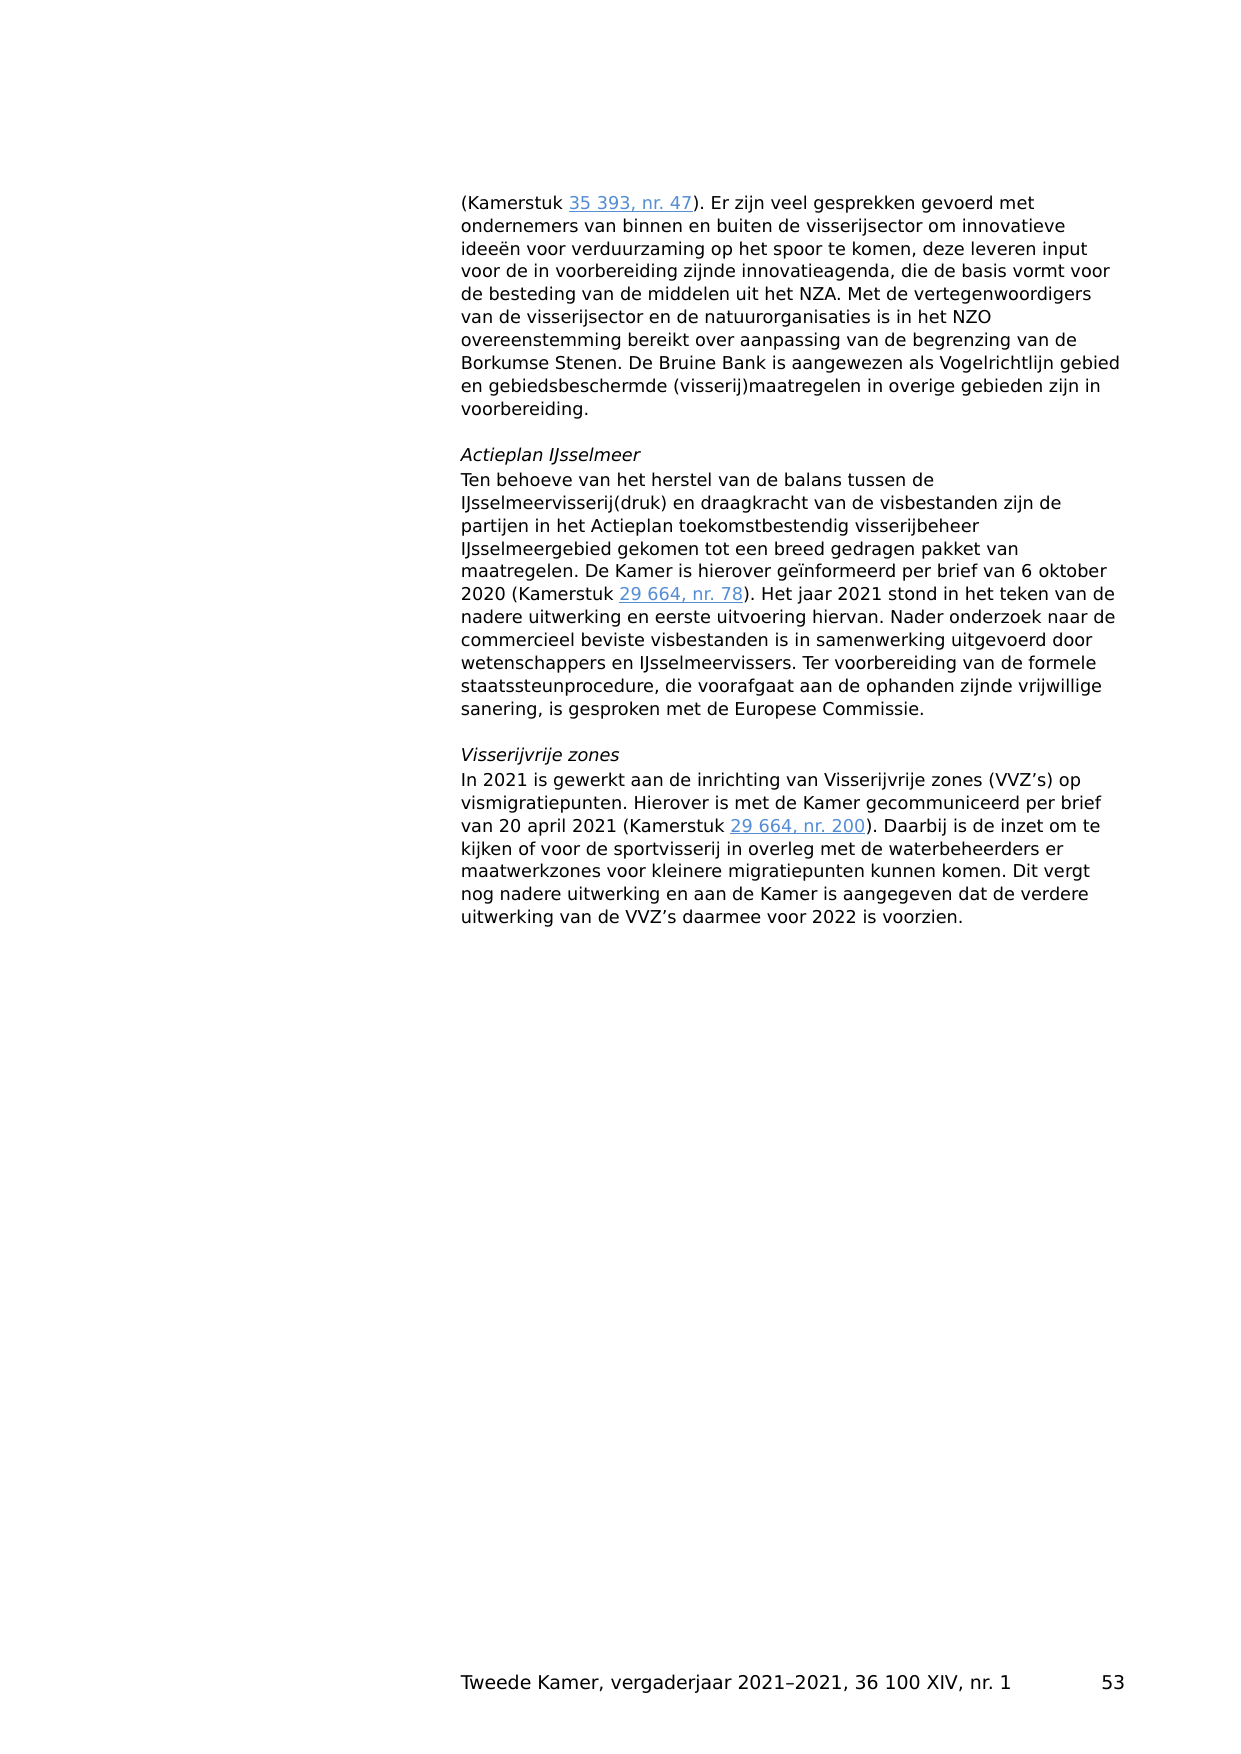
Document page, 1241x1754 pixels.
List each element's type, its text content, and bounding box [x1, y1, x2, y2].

text Ten behoeve van het herstel van de balans tussen de IJsselmeervisserij(druk) en draagkracht van de visbestanden zijn de partijen in het Actieplan toekomstbestendig visserijbeheer IJsselmeergebied gekomen tot een breed gedragen pakket van maatregelen. De Kamer is hierover geïnformeerd per brief van 6 oktober 2020 (Kamerstuk 29 664, nr. 78). Het jaar 2021 stond in het teken van de nadere uitwerking en eerste uitvoering hiervan. Nader onderzoek naar de commercieel beviste visbestanden is in samenwerking uitgevoerd door wetenschappers en IJsselmeervissers. Ter voorbereiding van de formele staatssteunprocedure, die voorafgaat aan de ophanden zijnde vrijwillige sanering, is gesproken met de Europese Commissie. [461, 468, 1125, 720]
text Visserijvrije zones [461, 743, 1125, 766]
text Actieplan IJsselmeer [461, 443, 1125, 466]
text (Kamerstuk 35 393, nr. 47). Er zijn veel gesprekken gevoerd met ondernemers van binnen en buiten de visserijsector om innovatieve ideeën voor verduurzaming op het spoor te komen, deze leveren input voor de in voorbereiding zijnde innovatieagenda, die de basis vormt voor de besteding van de middelen uit het NZA. Met de vertegenwoordigers van de visserijsector en de natuurorganisaties is in het NZO overeenstemming bereikt over aanpassing van de begrenzing van de Borkumse Stenen. De Bruine Bank is aangewezen als Vogelrichtlijn gebied en gebiedsbeschermde (visserij)maatregelen in overige gebieden zijn in voorbereiding. [461, 191, 1125, 420]
text In 2021 is gewerkt aan de inrichting van Visserijvrije zones (VVZ’s) op vismigratiepunten. Hierover is met de Kamer gecommuniceerd per brief van 20 april 2021 (Kamerstuk 29 664, nr. 200). Daarbij is de inzet om te kijken of voor de sportvisserij in overleg met de waterbeheerders er maatwerkzones voor kleinere migratiepunten kunnen komen. Dit vergt nog nadere uitwerking en aan de Kamer is aangegeven dat de verdere uitwerking van de VVZ’s daarmee voor 2022 is voorzien. [461, 768, 1125, 928]
